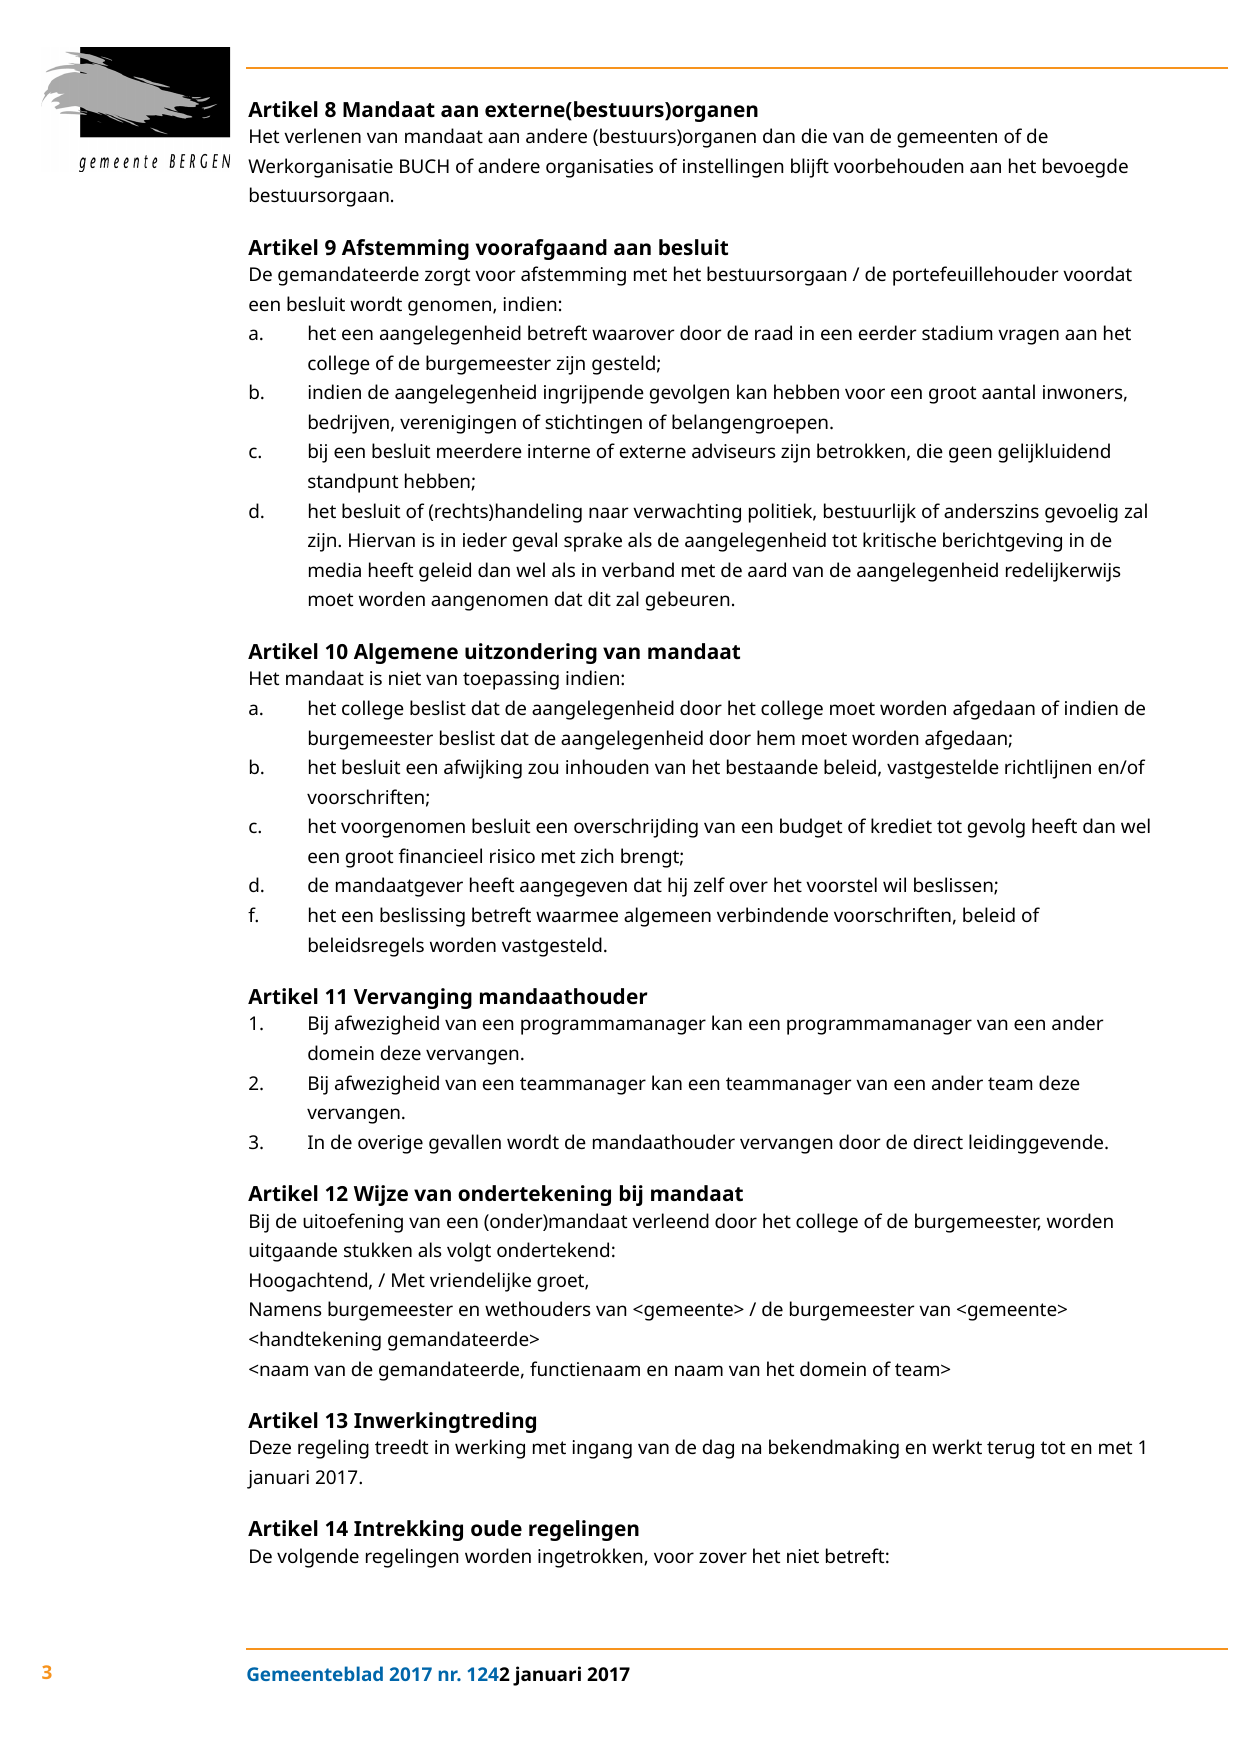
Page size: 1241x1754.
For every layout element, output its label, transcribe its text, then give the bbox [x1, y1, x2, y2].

list het een beslissing betreft waarmee algemeen verbindende voorschriften, beleid of beleidsregels worden vastgesteld. [248, 902, 1152, 957]
text De gemandateerde zorgt voor afstemming met het bestuursorgaan / de portefeuillehouder voordat een besluit wordt genomen, indien: [248, 261, 1152, 317]
text Deze regeling treedt in werking met ingang van de dag na bekendmaking en werkt terug tot en met 1 januari 2017. [248, 1434, 1152, 1490]
list Bij afwezigheid van een programmamanager kan een programmamanager van een ander domein deze vervangen. [248, 1011, 1152, 1066]
text Artikel 11 Vervanging mandaathouder [248, 982, 1152, 1011]
list het besluit een afwijking zou inhouden van het bestaande beleid, vastgestelde richtlijnen en/of voorschriften; [248, 754, 1152, 809]
text Artikel 10 Algemene uitzondering van mandaat [248, 637, 1152, 666]
text Bij de uitoefening van een (onder)mandaat verleend door het college of de burgemeester, worden uitgaande stukken als volgt ondertekend: [248, 1208, 1152, 1263]
list het besluit of (rechts)handeling naar verwachting politiek, bestuurlijk of anderszins gevoelig zal zijn. Hiervan is in ieder geval sprake als de aangelegenheid tot kritische berichtgeving in de media heeft geleid dan wel als in verband met de aard van de aangelegenheid redelijkerwijs moet worden aangenomen dat dit zal gebeuren. [248, 498, 1152, 612]
list het voorgenomen besluit een overschrijding van een budget of krediet tot gevolg heeft dan wel een groot financieel risico met zich brengt; [248, 813, 1152, 869]
text <naam van de gemandateerde, functienaam en naam van het domein of team> [248, 1356, 1152, 1381]
list bij een besluit meerdere interne of externe adviseurs zijn betrokken, die geen gelijkluidend standpunt hebben; [248, 439, 1152, 494]
text Artikel 8 Mandaat aan externe(bestuurs)organen [248, 95, 1152, 123]
list het een aangelegenheid betreft waarover door de raad in een eerder stadium vragen aan het college of de burgemeester zijn gesteld; [248, 320, 1152, 376]
text Het mandaat is niet van toepassing indien: [248, 666, 1152, 691]
text Artikel 9 Afstemming voorafgaand aan besluit [248, 233, 1152, 261]
text Het verlenen van mandaat aan andere (bestuurs)organen dan die van de gemeenten of de Werkorganisatie BUCH of andere organisaties of instellingen blijft voorbehouden aan het bevoegde bestuursorgaan. [248, 123, 1152, 208]
text Namens burgemeester en wethouders van <gemeente> / de burgemeester van <gemeente> [248, 1297, 1152, 1322]
text <handtekening gemandateerde> [248, 1326, 1152, 1352]
text Artikel 13 Inwerkingtreding [248, 1406, 1152, 1434]
text Artikel 12 Wijze van ondertekening bij mandaat [248, 1179, 1152, 1208]
list Bij afwezigheid van een teammanager kan een teammanager van een ander team deze vervangen. [248, 1070, 1152, 1125]
picture [41, 47, 231, 172]
list In de overige gevallen wordt de mandaathouder vervangen door de direct leidinggevende. [248, 1129, 1152, 1155]
list de mandaatgever heeft aangegeven dat hij zelf over het voorstel wil beslissen; [248, 873, 1152, 898]
text De volgende regelingen worden ingetrokken, voor zover het niet betreft: [248, 1543, 1152, 1569]
list het college beslist dat de aangelegenheid door het college moet worden afgedaan of indien de burgemeester beslist dat de aangelegenheid door hem moet worden afgedaan; [248, 695, 1152, 750]
list indien de aangelegenheid ingrijpende gevolgen kan hebben voor een groot aantal inwoners, bedrijven, verenigingen of stichtingen of belangengroepen. [248, 379, 1152, 435]
text Artikel 14 Intrekking oude regelingen [248, 1514, 1152, 1543]
text Hoogachtend, / Met vriendelijke groet, [248, 1267, 1152, 1293]
